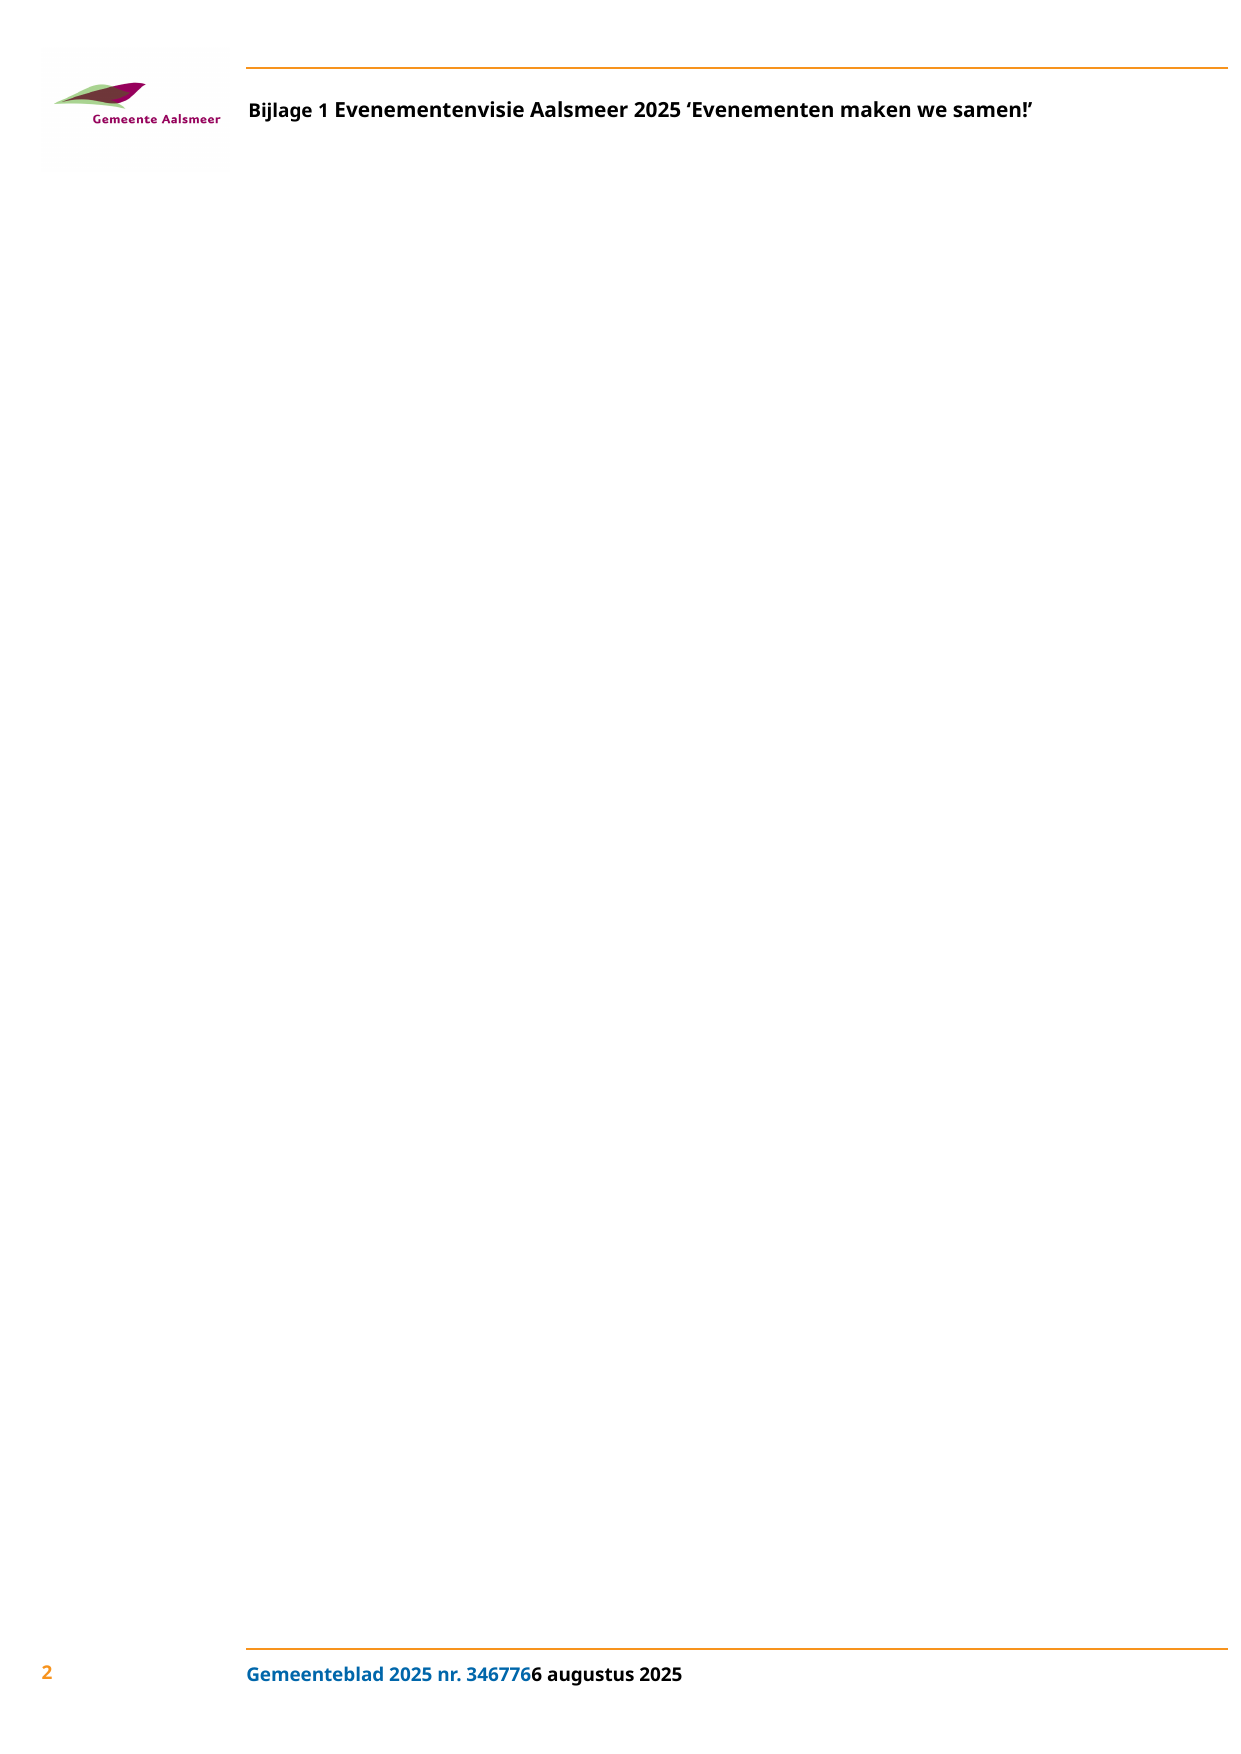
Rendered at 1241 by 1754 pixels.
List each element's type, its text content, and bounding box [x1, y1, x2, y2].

picture [41, 47, 231, 172]
text Bijlage 1 Evenementenvisie Aalsmeer 2025 ‘Evenementen maken we samen!’ [248, 95, 1152, 123]
